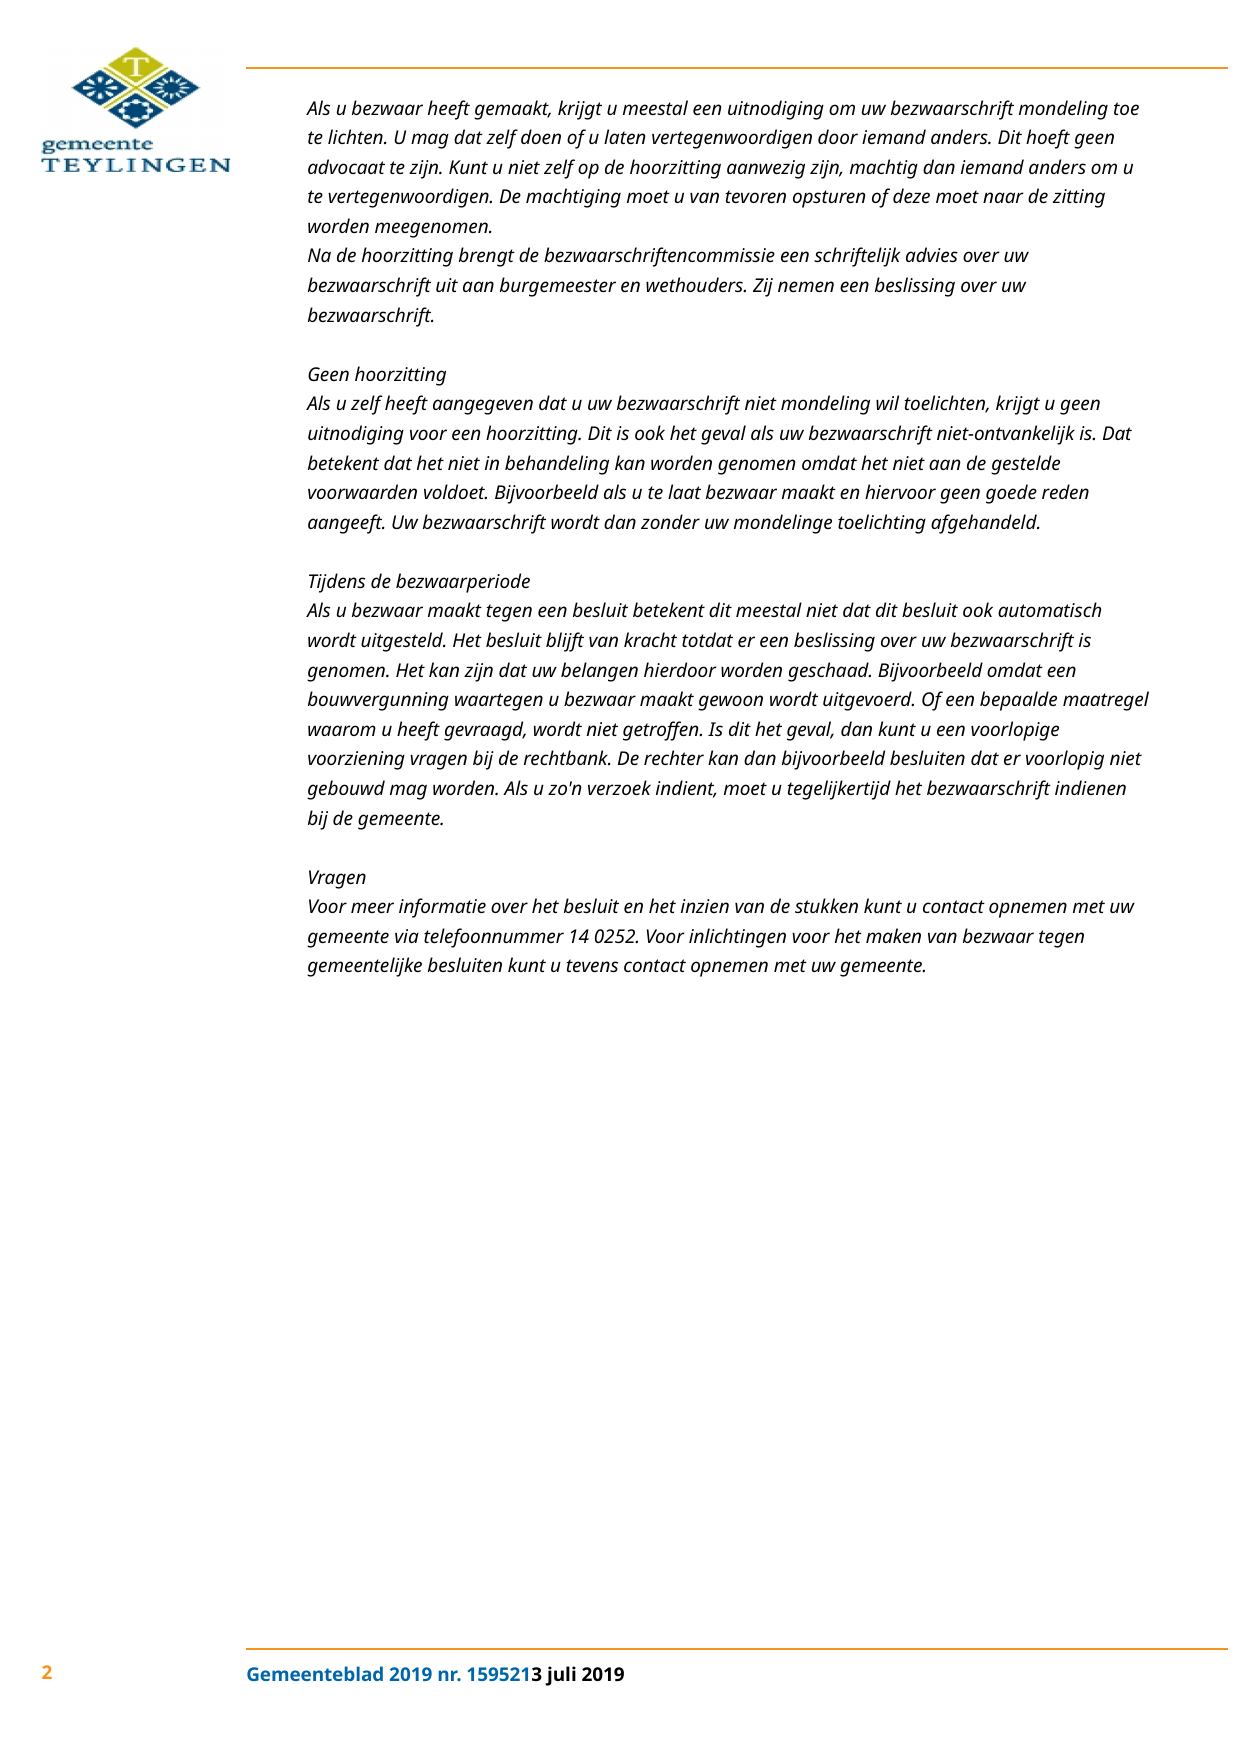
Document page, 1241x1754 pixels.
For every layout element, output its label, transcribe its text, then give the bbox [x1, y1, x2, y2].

list Vragen [248, 864, 1152, 890]
list Voor meer informatie over het besluit en het inzien van de stukken kunt u contact opnemen met uw gemeente via telefoonnummer 14 0252. Voor inlichtingen voor het maken van bezwaar tegen gemeentelijke besluiten kunt u tevens contact opnemen met uw gemeente. [248, 893, 1152, 978]
list Als u bezwaar maakt tegen een besluit betekent dit meestal niet dat dit besluit ook automatisch wordt uitgesteld. Het besluit blijft van kracht totdat er een beslissing over uw bezwaarschrift is genomen. Het kan zijn dat uw belangen hierdoor worden geschaad. Bijvoorbeeld omdat een bouwvergunning waartegen u bezwaar maakt gewoon wordt uitgevoerd. Of een bepaalde maatregel waarom u heeft gevraagd, wordt niet getroffen. Is dit het geval, dan kunt u een voorlopige voorziening vragen bij de rechtbank. De rechter kan dan bijvoorbeeld besluiten dat er voorlopig niet gebouwd mag worden. Als u zo'n verzoek indient, moet u tegelijkertijd het bezwaarschrift indienen bij de gemeente. [248, 598, 1152, 831]
list Na de hoorzitting brengt de bezwaarschriftencommissie een schriftelijk advies over uw bezwaarschrift uit aan burgemeester en wethouders. Zij nemen een beslissing over uw bezwaarschrift. [248, 243, 1152, 328]
list Tijdens de bezwaarperiode [248, 568, 1152, 594]
list Als u bezwaar heeft gemaakt, krijgt u meestal een uitnodiging om uw bezwaarschrift mondeling toe te lichten. U mag dat zelf doen of u laten vertegenwoordigen door iemand anders. Dit hoeft geen advocaat te zijn. Kunt u niet zelf op de hoorzitting aanwezig zijn, machtig dan iemand anders om u te vertegenwoordigen. De machtiging moet u van tevoren opsturen of deze moet naar de zitting worden meegenomen. [248, 95, 1152, 239]
picture [41, 47, 231, 172]
list Als u zelf heeft aangegeven dat u uw bezwaarschrift niet mondeling wil toelichten, krijgt u geen uitnodiging voor een hoorzitting. Dit is ook het geval als uw bezwaarschrift niet-ontvankelijk is. Dat betekent dat het niet in behandeling kan worden genomen omdat het niet aan de gestelde voorwaarden voldoet. Bijvoorbeeld als u te laat bezwaar maakt en hiervoor geen goede reden aangeeft. Uw bezwaarschrift wordt dan zonder uw mondelinge toelichting afgehandeld. [248, 391, 1152, 535]
list Geen hoorzitting [248, 361, 1152, 387]
